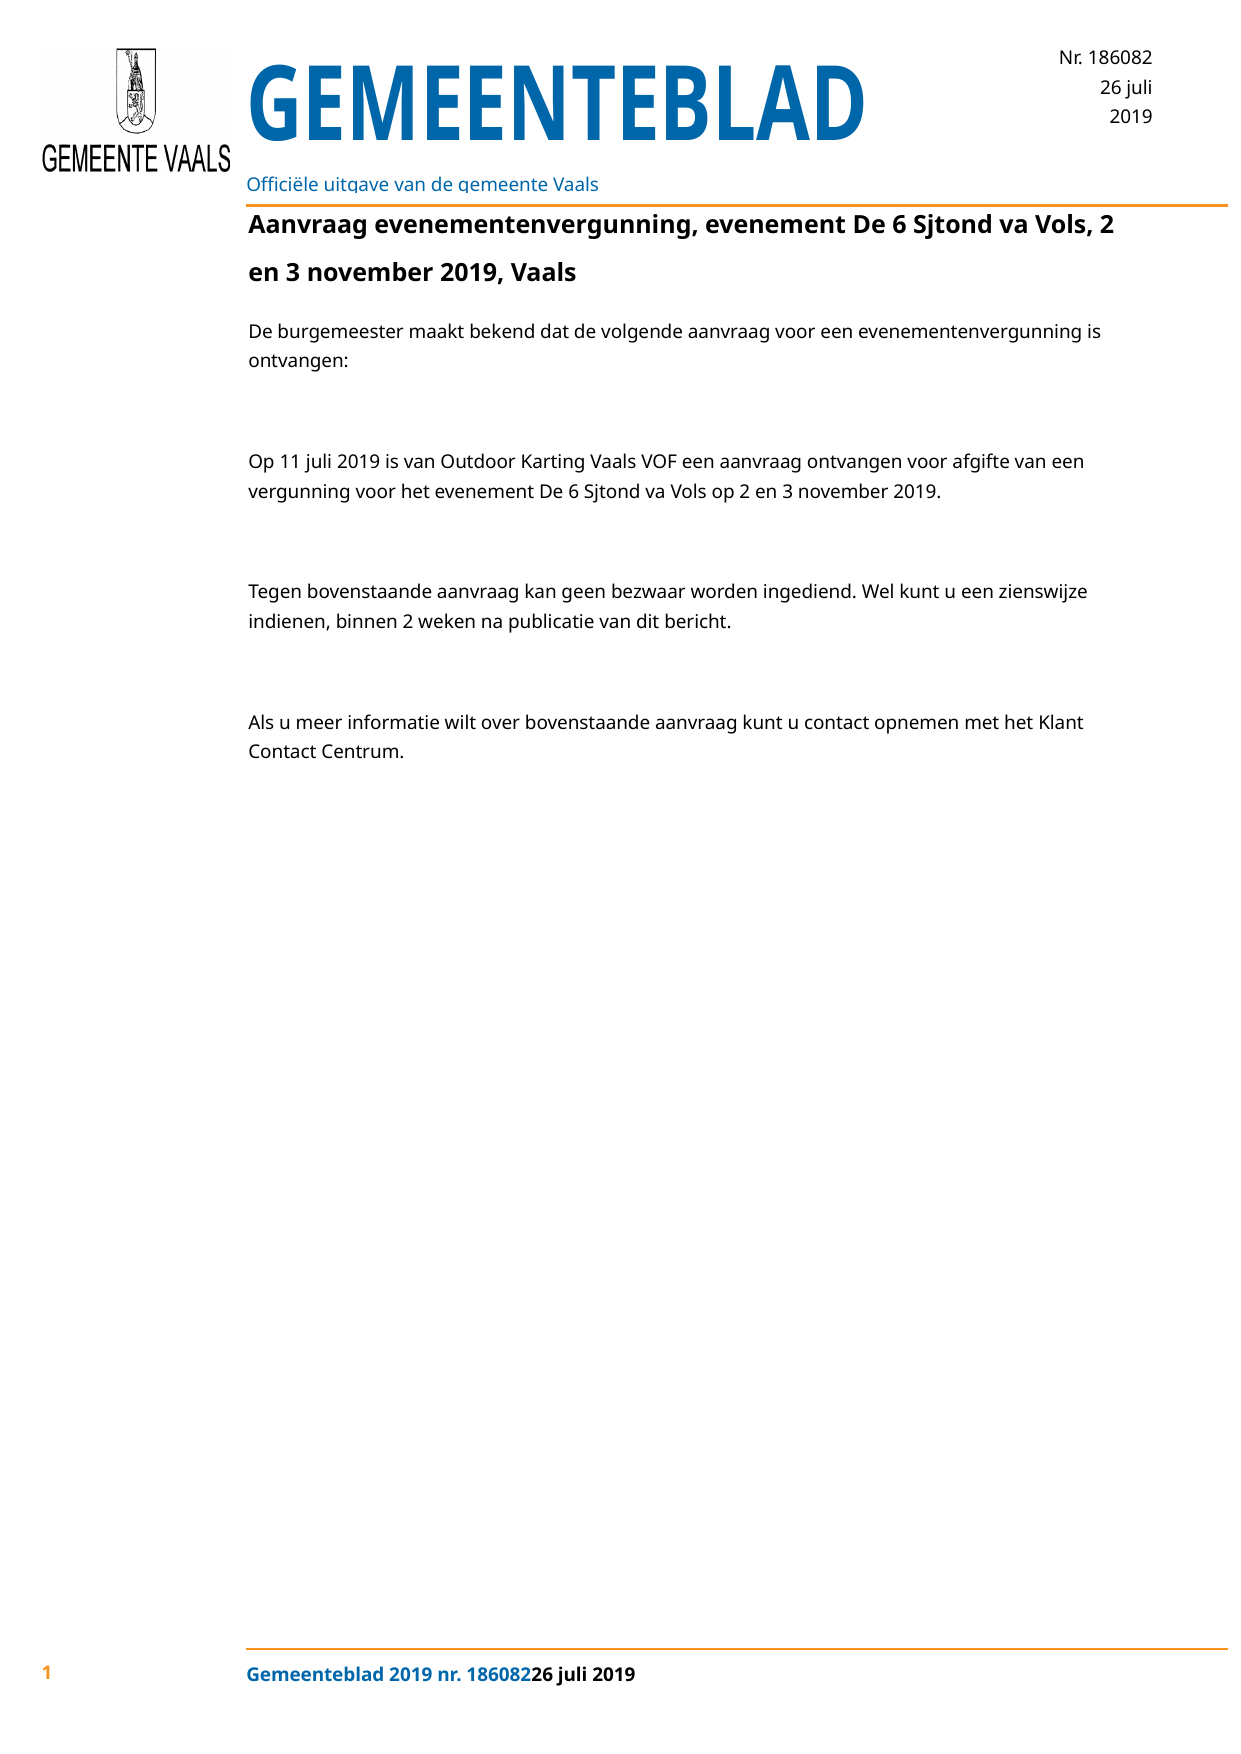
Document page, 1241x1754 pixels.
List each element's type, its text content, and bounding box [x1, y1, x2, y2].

text Aanvraag evenementenvergunning, evenement De 6 Sjtond va Vols, 2 en 3 november 2019, Vaals [248, 207, 1152, 288]
picture [41, 47, 231, 172]
text Op 11 juli 2019 is van Outdoor Karting Vaals VOF een aanvraag ontvangen voor afgifte van een vergunning voor het evenement De 6 Sjtond va Vols op 2 en 3 november 2019. [248, 448, 1152, 504]
text Als u meer informatie wilt over bovenstaande aanvraag kunt u contact opnemen met het Klant Contact Centrum. [248, 709, 1152, 764]
text Tegen bovenstaande aanvraag kan geen bezwaar worden ingediend. Wel kunt u een zienswijze indienen, binnen 2 weken na publicatie van dit bericht. [248, 579, 1152, 634]
text De burgemeester maakt bekend dat de volgende aanvraag voor een evenementenvergunning is ontvangen: [248, 318, 1152, 373]
